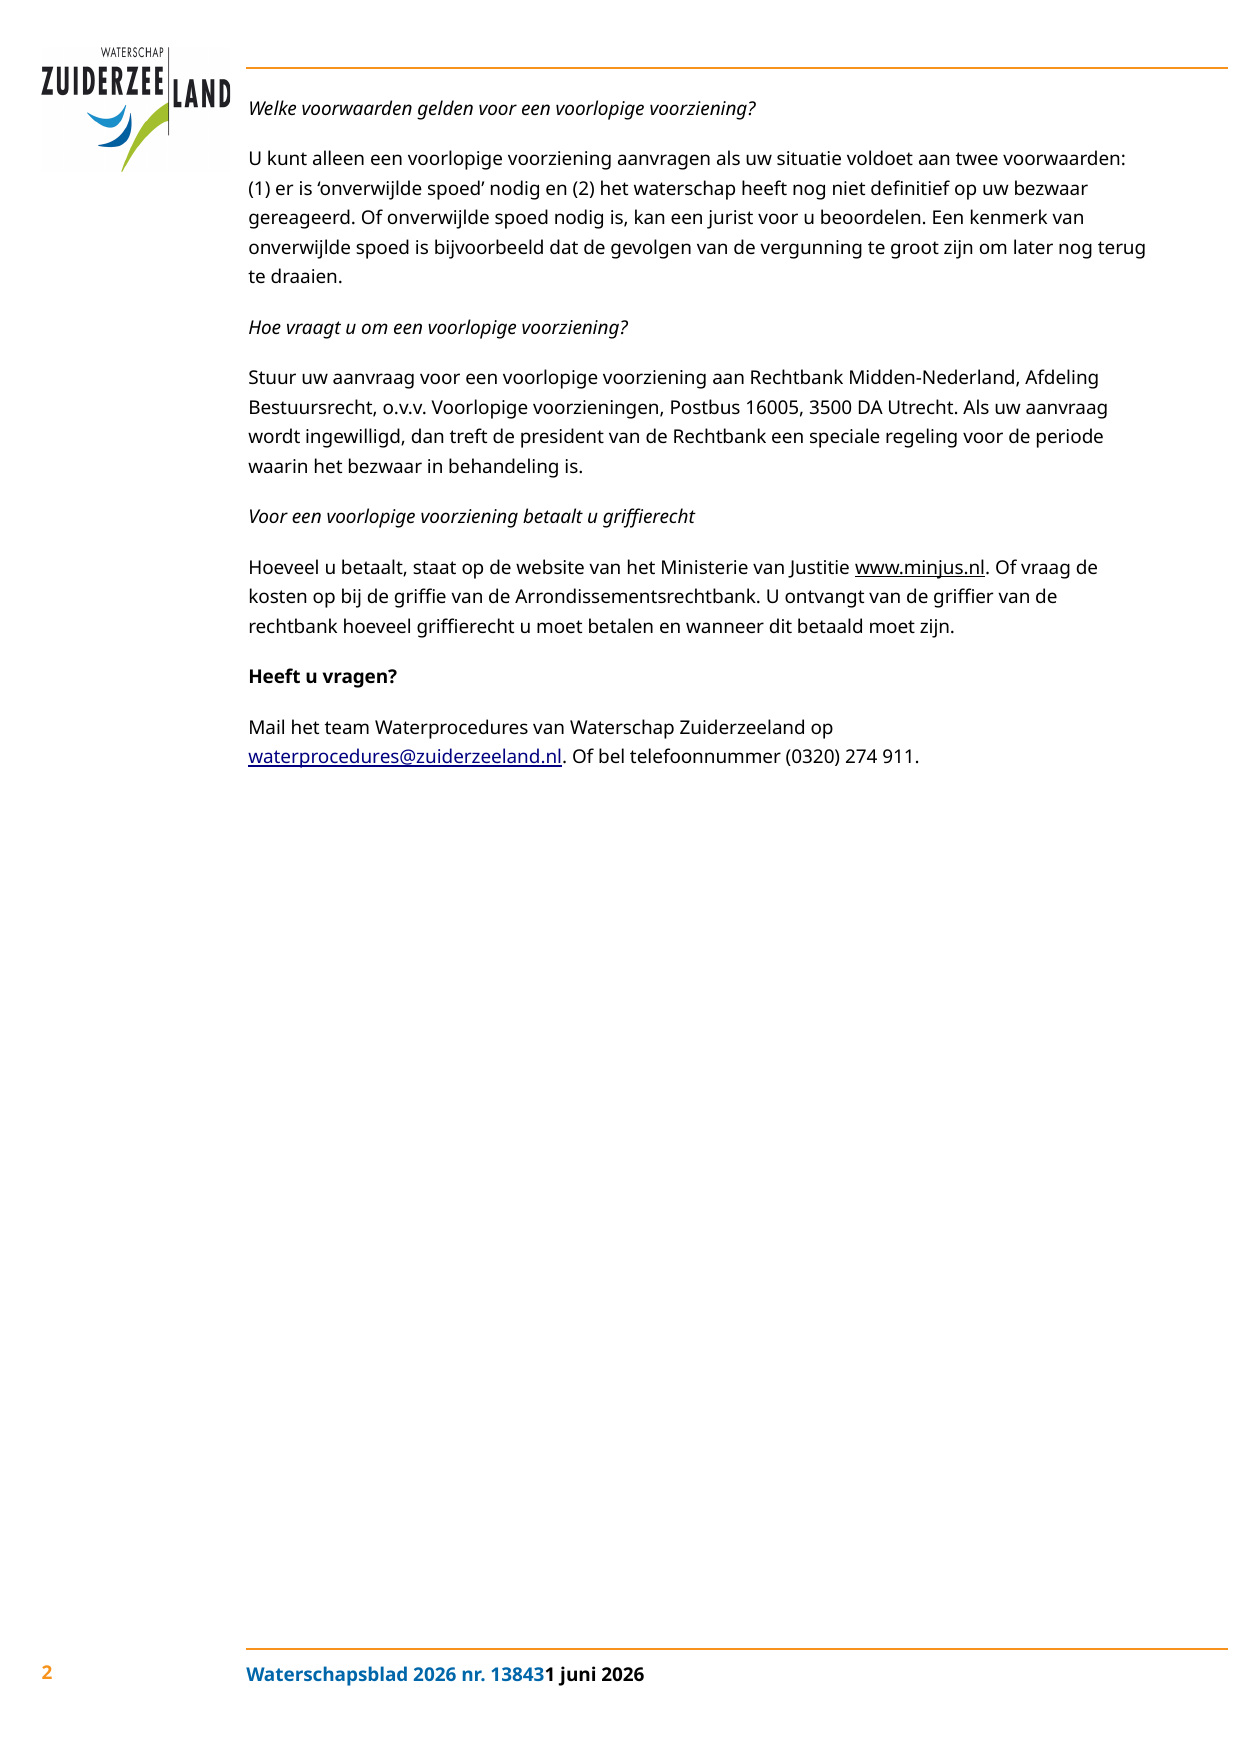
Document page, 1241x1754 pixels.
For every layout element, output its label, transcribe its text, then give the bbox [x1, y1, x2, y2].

text Hoeveel u betaalt, staat op de website van het Ministerie van Justitie www.minjus.nl. Of vraag de kosten op bij de griffie van de Arrondissementsrechtbank. U ontvangt van de griffier van de rechtbank hoeveel griffierecht u moet betalen en wanneer dit betaald moet zijn. [248, 554, 1152, 639]
text U kunt alleen een voorlopige voorziening aanvragen als uw situatie voldoet aan twee voorwaarden: (1) er is ‘onverwijlde spoed’ nodig en (2) het waterschap heeft nog niet definitief op uw bezwaar gereageerd. Of onverwijlde spoed nodig is, kan een jurist voor u beoordelen. Een kenmerk van onverwijlde spoed is bijvoorbeeld dat de gevolgen van de vergunning te groot zijn om later nog terug te draaien. [248, 145, 1152, 289]
text Heeft u vragen? [248, 663, 1152, 689]
text Mail het team Waterprocedures van Waterschap Zuiderzeeland op waterprocedures@zuiderzeeland.nl. Of bel telefoonnummer (0320) 274 911. [248, 714, 1152, 769]
text Welke voorwaarden gelden voor een voorlopige voorziening? [248, 95, 1152, 121]
text Stuur uw aanvraag voor een voorlopige voorziening aan Rechtbank Midden-Nederland, Afdeling Bestuursrecht, o.v.v. Voorlopige voorzieningen, Postbus 16005, 3500 DA Utrecht. Als uw aanvraag wordt ingewilligd, dan treft de president van de Rechtbank een speciale regeling voor de periode waarin het bezwaar in behandeling is. [248, 364, 1152, 479]
text Voor een voorlopige voorziening betaalt u griffierecht [248, 503, 1152, 529]
text Hoe vraagt u om een voorlopige voorziening? [248, 314, 1152, 340]
picture [41, 47, 231, 172]
